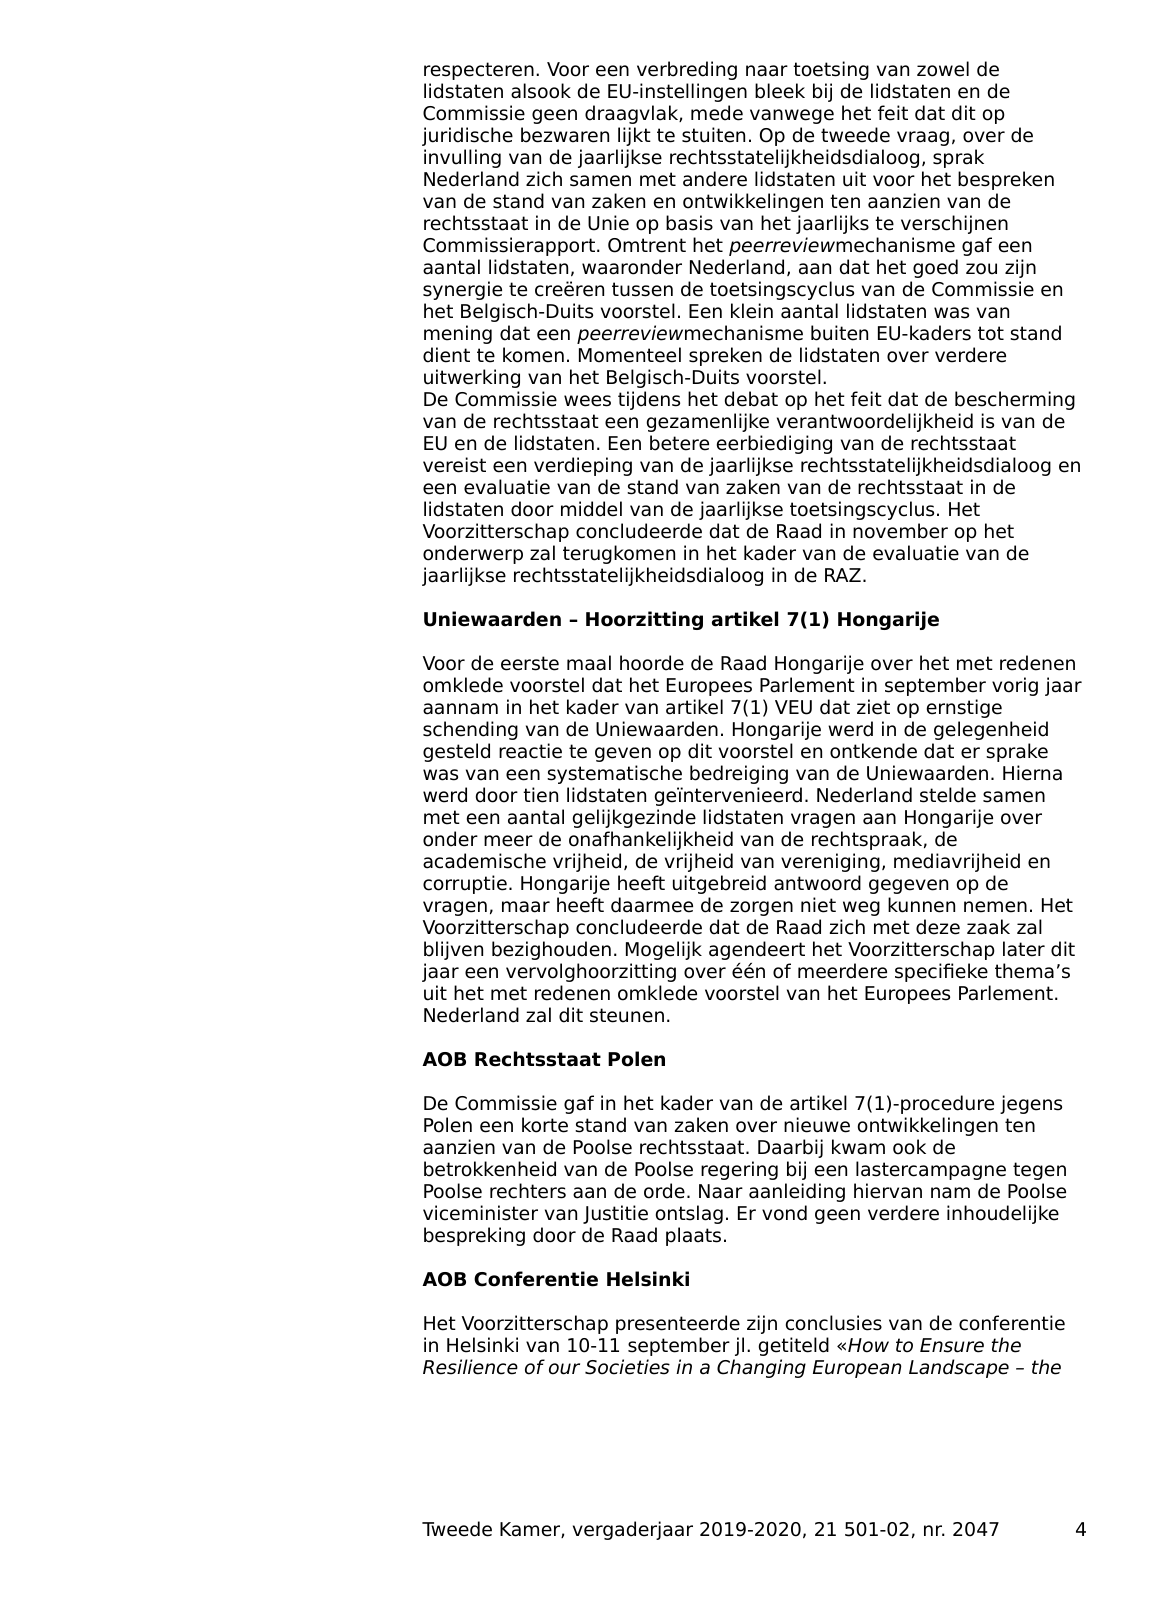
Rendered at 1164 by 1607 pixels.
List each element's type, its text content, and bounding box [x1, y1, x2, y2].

text De Commissie wees tijdens het debat op het feit dat de bescherming van de rechtsstaat een gezamenlijke verantwoordelijkheid is van de EU en de lidstaten. Een betere eerbiediging van de rechtsstaat vereist een verdieping van de jaarlijkse rechtsstatelijkheidsdialoog en een evaluatie van de stand van zaken van de rechtsstaat in de lidstaten door middel van de jaarlijkse toetsingscyclus. Het Voorzitterschap concludeerde dat de Raad in november op het onderwerp zal terugkomen in het kader van de evaluatie van de jaarlijkse rechtsstatelijkheidsdialoog in de RAZ. [422, 389, 1087, 587]
subtitle AOB Rechtsstaat Polen [422, 1049, 1087, 1071]
text De Commissie gaf in het kader van de artikel 7(1)-procedure jegens Polen een korte stand van zaken over nieuwe ontwikkelingen ten aanzien van de Poolse rechtsstaat. Daarbij kwam ook de betrokkenheid van de Poolse regering bij een lastercampagne tegen Poolse rechters aan de orde. Naar aanleiding hiervan nam de Poolse viceminister van Justitie ontslag. Er vond geen verdere inhoudelijke bespreking door de Raad plaats. [422, 1093, 1087, 1247]
subtitle AOB Conferentie Helsinki [422, 1269, 1087, 1291]
subtitle Uniewaarden – Hoorzitting artikel 7(1) Hongarije [422, 609, 1087, 631]
text Voor de eerste maal hoorde de Raad Hongarije over het met redenen omklede voorstel dat het Europees Parlement in september vorig jaar aannam in het kader van artikel 7(1) VEU dat ziet op ernstige schending van de Uniewaarden. Hongarije werd in de gelegenheid gesteld reactie te geven op dit voorstel en ontkende dat er sprake was van een systematische bedreiging van de Uniewaarden. Hierna werd door tien lidstaten geïntervenieerd. Nederland stelde samen met een aantal gelijkgezinde lidstaten vragen aan Hongarije over onder meer de onafhankelijkheid van de rechtspraak, de academische vrijheid, de vrijheid van vereniging, mediavrijheid en corruptie. Hongarije heeft uitgebreid antwoord gegeven op de vragen, maar heeft daarmee de zorgen niet weg kunnen nemen. Het Voorzitterschap concludeerde dat de Raad zich met deze zaak zal blijven bezighouden. Mogelijk agendeert het Voorzitterschap later dit jaar een vervolghoorzitting over één of meerdere specifieke thema’s uit het met redenen omklede voorstel van het Europees Parlement. Nederland zal dit steunen. [422, 653, 1087, 1027]
text Het Voorzitterschap presenteerde zijn conclusies van de conferentie in Helsinki van 10-11 september jl. getiteld «How to Ensure the Resilience of our Societies in a Changing European Landscape – the [422, 1313, 1087, 1379]
text respecteren. Voor een verbreding naar toetsing van zowel de lidstaten alsook de EU-instellingen bleek bij de lidstaten en de Commissie geen draagvlak, mede vanwege het feit dat dit op juridische bezwaren lijkt te stuiten. Op de tweede vraag, over de invulling van de jaarlijkse rechtsstatelijkheidsdialoog, sprak Nederland zich samen met andere lidstaten uit voor het bespreken van de stand van zaken en ontwikkelingen ten aanzien van de rechtsstaat in de Unie op basis van het jaarlijks te verschijnen Commissierapport. Omtrent het peerreviewmechanisme gaf een aantal lidstaten, waaronder Nederland, aan dat het goed zou zijn synergie te creëren tussen de toetsingscyclus van de Commissie en het Belgisch-Duits voorstel. Een klein aantal lidstaten was van mening dat een peerreviewmechanisme buiten EU-kaders tot stand dient te komen. Momenteel spreken de lidstaten over verdere uitwerking van het Belgisch-Duits voorstel. [422, 59, 1087, 389]
